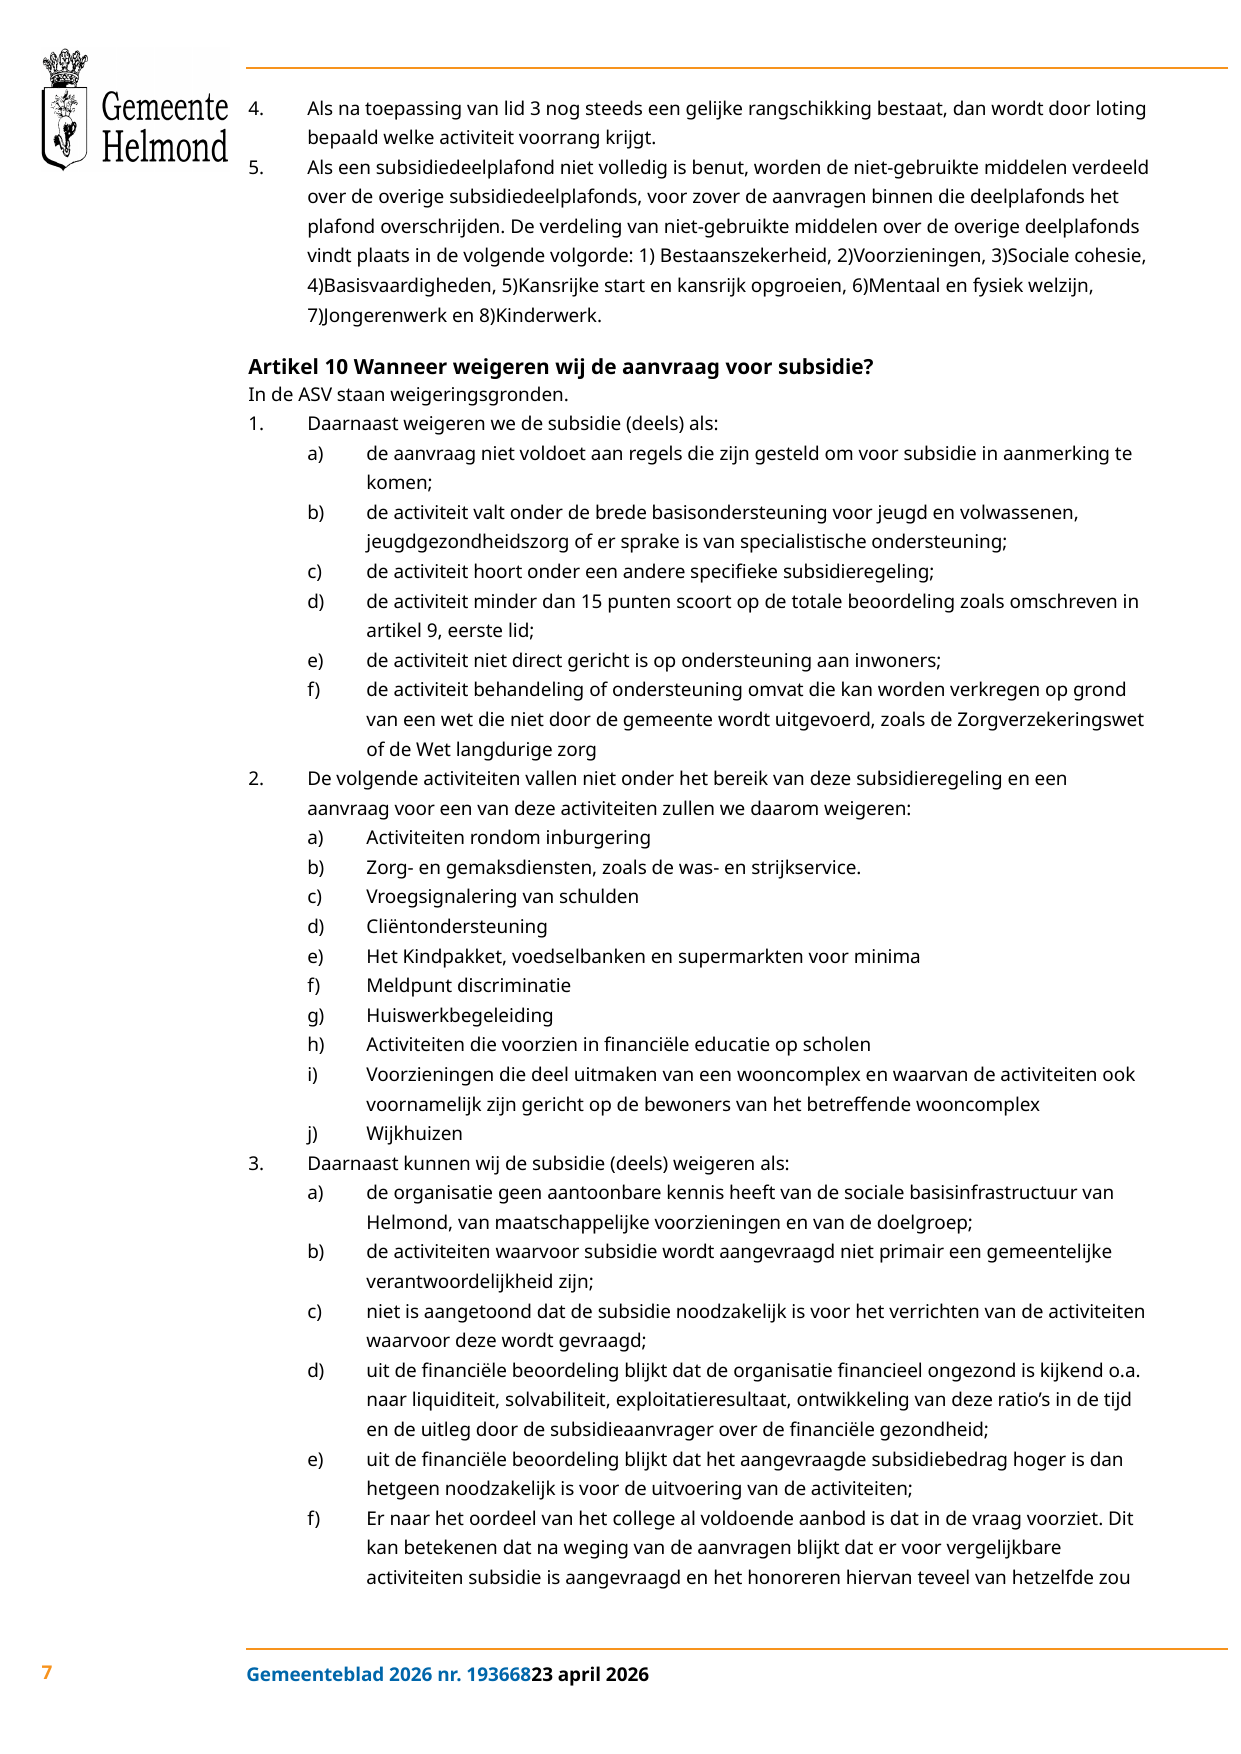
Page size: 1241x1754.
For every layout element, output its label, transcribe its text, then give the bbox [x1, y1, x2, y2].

list niet is aangetoond dat de subsidie noodzakelijk is voor het verrichten van de activiteiten waarvoor deze wordt gevraagd; [307, 1298, 1152, 1353]
list uit de financiële beoordeling blijkt dat de organisatie financieel ongezond is kijkend o.a. naar liquiditeit, solvabiliteit, exploitatieresultaat, ontwikkeling van deze ratio’s in de tijd en de uitleg door de subsidieaanvrager over de financiële gezondheid; [307, 1357, 1152, 1442]
list de activiteit minder dan 15 punten scoort op de totale beoordeling zoals omschreven in artikel 9, eerste lid; [307, 588, 1152, 643]
list Meldpunt discriminatie [307, 972, 1152, 998]
list Daarnaast weigeren we de subsidie (deels) als: [248, 410, 1152, 436]
picture [41, 47, 231, 172]
list Cliëntondersteuning [307, 913, 1152, 939]
list de organisatie geen aantoonbare kennis heeft van de sociale basisinfrastructuur van Helmond, van maatschappelijke voorzieningen en van de doelgroep; [307, 1179, 1152, 1235]
list Zorg- en gemaksdiensten, zoals de was- en strijkservice. [307, 854, 1152, 880]
list uit de financiële beoordeling blijkt dat het aangevraagde subsidiebedrag hoger is dan hetgeen noodzakelijk is voor de uitvoering van de activiteiten; [307, 1446, 1152, 1501]
list Vroegsignalering van schulden [307, 884, 1152, 909]
list Als een subsidiedeelplafond niet volledig is benut, worden de niet-gebruikte middelen verdeeld over de overige subsidiedeelplafonds, voor zover de aanvragen binnen die deelplafonds het plafond overschrijden. De verdeling van niet-gebruikte middelen over de overige deelplafonds vindt plaats in de volgende volgorde: 1) Bestaanszekerheid, 2)Voorzieningen, 3)Sociale cohesie, 4)Basisvaardigheden, 5)Kansrijke start en kansrijk opgroeien, 6)Mentaal en fysiek welzijn, 7)Jongerenwerk en 8)Kinderwerk. [248, 154, 1152, 328]
list de aanvraag niet voldoet aan regels die zijn gesteld om voor subsidie in aanmerking te komen; [307, 440, 1152, 495]
text In de ASV staan weigeringsgronden. [248, 381, 1152, 406]
list de activiteit behandeling of ondersteuning omvat die kan worden verkregen op grond van een wet die niet door de gemeente wordt uitgevoerd, zoals de Zorgverzekeringswet of de Wet langdurige zorg [307, 677, 1152, 761]
list de activiteit niet direct gericht is op ondersteuning aan inwoners; [307, 647, 1152, 673]
list de activiteit valt onder de brede basisondersteuning voor jeugd en volwassenen, jeugdgezondheidszorg of er sprake is van specialistische ondersteuning; [307, 499, 1152, 554]
list Huiswerkbegeleiding [307, 1002, 1152, 1028]
text Artikel 10 Wanneer weigeren wij de aanvraag voor subsidie? [248, 352, 1152, 381]
list de activiteit hoort onder een andere specifieke subsidieregeling; [307, 558, 1152, 584]
list De volgende activiteiten vallen niet onder het bereik van deze subsidieregeling en een aanvraag voor een van deze activiteiten zullen we daarom weigeren: [248, 765, 1152, 821]
list Voorzieningen die deel uitmaken van een wooncomplex en waarvan de activiteiten ook voornamelijk zijn gericht op de bewoners van het betreffende wooncomplex [307, 1061, 1152, 1116]
list Activiteiten rondom inburgering [307, 824, 1152, 850]
list Als na toepassing van lid 3 nog steeds een gelijke rangschikking bestaat, dan wordt door loting bepaald welke activiteit voorrang krijgt. [248, 95, 1152, 150]
list Wijkhuizen [307, 1120, 1152, 1146]
list Er naar het oordeel van het college al voldoende aanbod is dat in de vraag voorziet. Dit kan betekenen dat na weging van de aanvragen blijkt dat er voor vergelijkbare activiteiten subsidie is aangevraagd en het honoreren hiervan teveel van hetzelfde zou [307, 1505, 1152, 1590]
list de activiteiten waarvoor subsidie wordt aangevraagd niet primair een gemeentelijke verantwoordelijkheid zijn; [307, 1239, 1152, 1294]
list Daarnaast kunnen wij de subsidie (deels) weigeren als: [248, 1150, 1152, 1176]
list Activiteiten die voorzien in financiële educatie op scholen [307, 1032, 1152, 1057]
list Het Kindpakket, voedselbanken en supermarkten voor minima [307, 943, 1152, 968]
